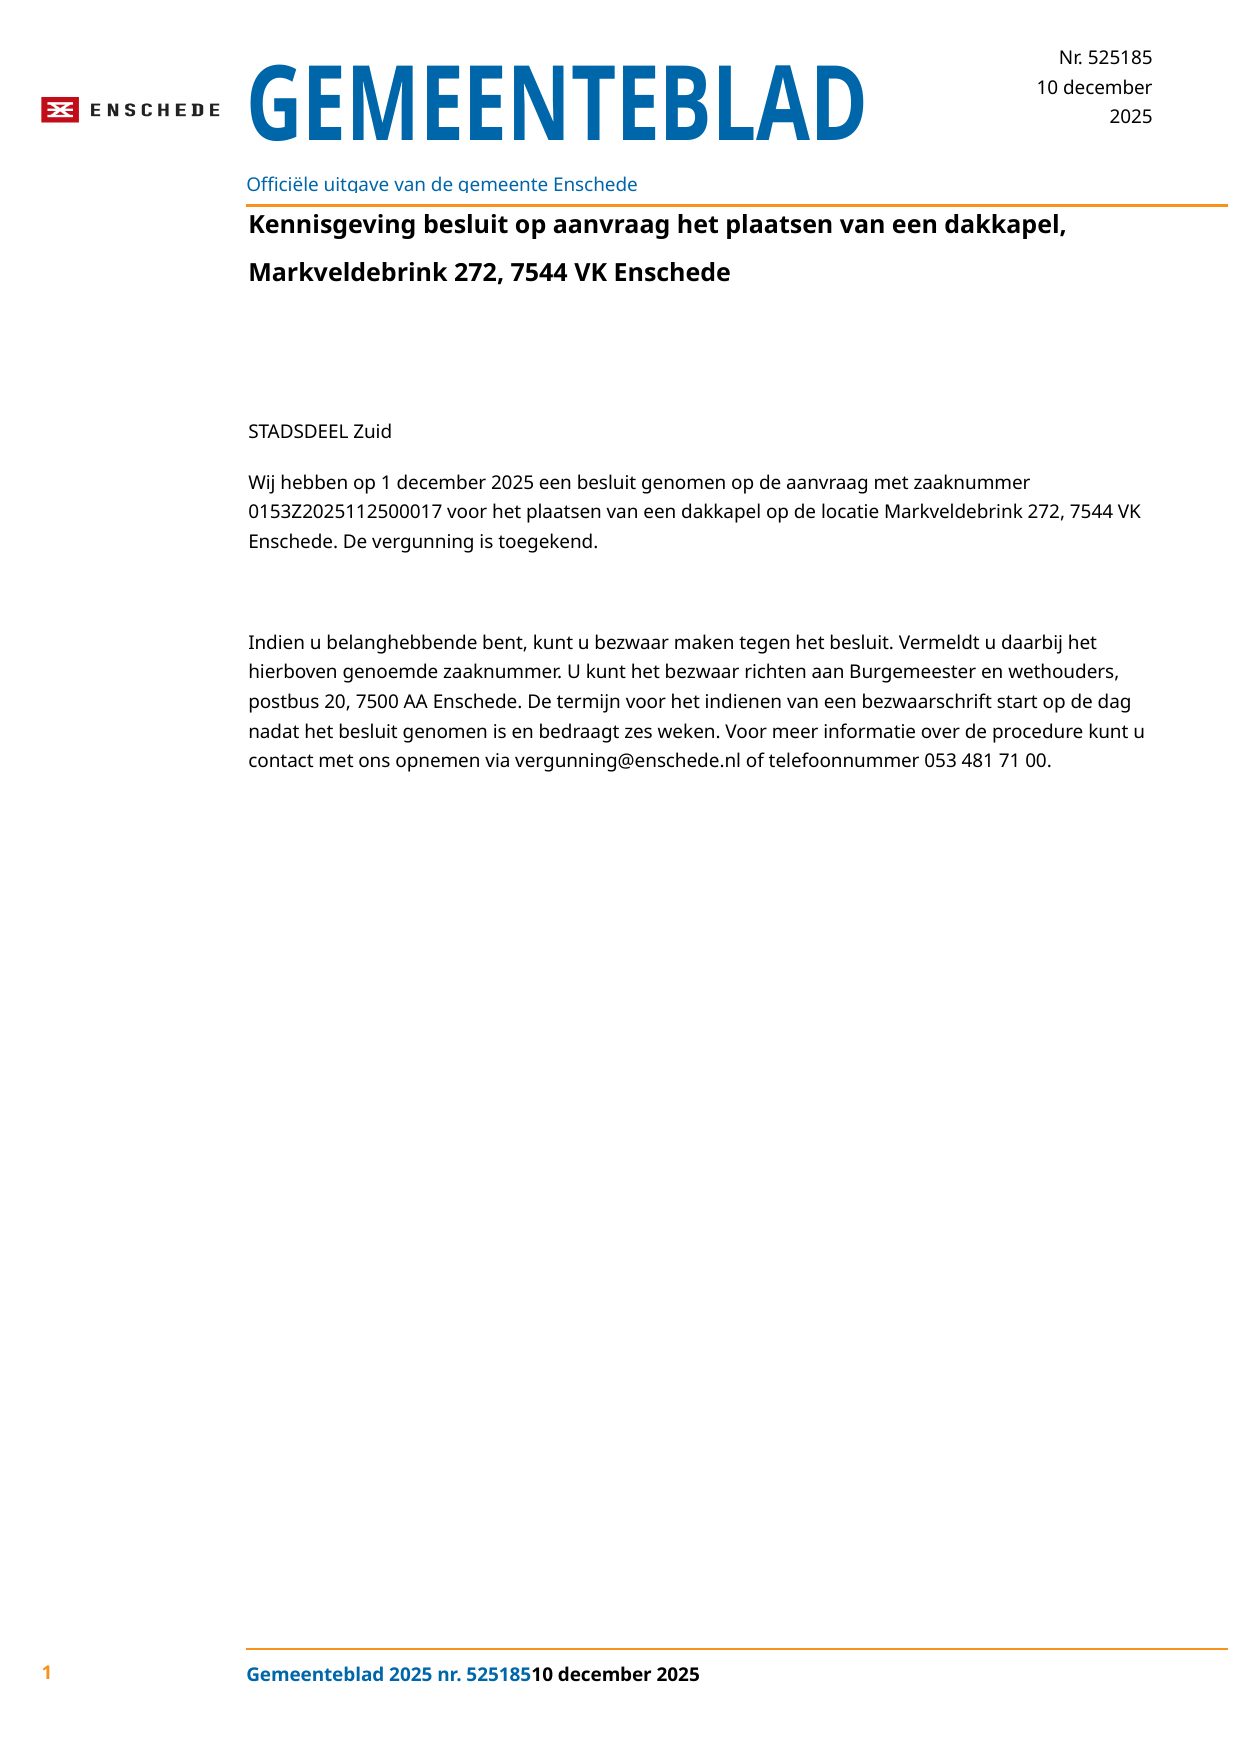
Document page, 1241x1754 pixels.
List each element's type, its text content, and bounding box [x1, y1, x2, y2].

text STADSDEEL Zuid [248, 419, 1152, 444]
text Wij hebben op 1 december 2025 een besluit genomen op de aanvraag met zaaknummer 0153Z2025112500017 voor het plaatsen van een dakkapel op de locatie Markveldebrink 272, 7544 VK Enschede. De vergunning is toegekend. [248, 469, 1152, 554]
picture [41, 47, 231, 172]
text Kennisgeving besluit op aanvraag het plaatsen van een dakkapel, Markveldebrink 272, 7544 VK Enschede [248, 207, 1152, 288]
text Indien u belanghebbende bent, kunt u bezwaar maken tegen het besluit. Vermeldt u daarbij het hierboven genoemde zaaknummer. U kunt het bezwaar richten aan Burgemeester en wethouders, postbus 20, 7500 AA Enschede. De termijn voor het indienen van een bezwaarschrift start op de dag nadat het besluit genomen is en bedraagt zes weken. Voor meer informatie over de procedure kunt u contact met ons opnemen via vergunning@enschede.nl of telefoonnummer 053 481 71 00. [248, 629, 1152, 773]
